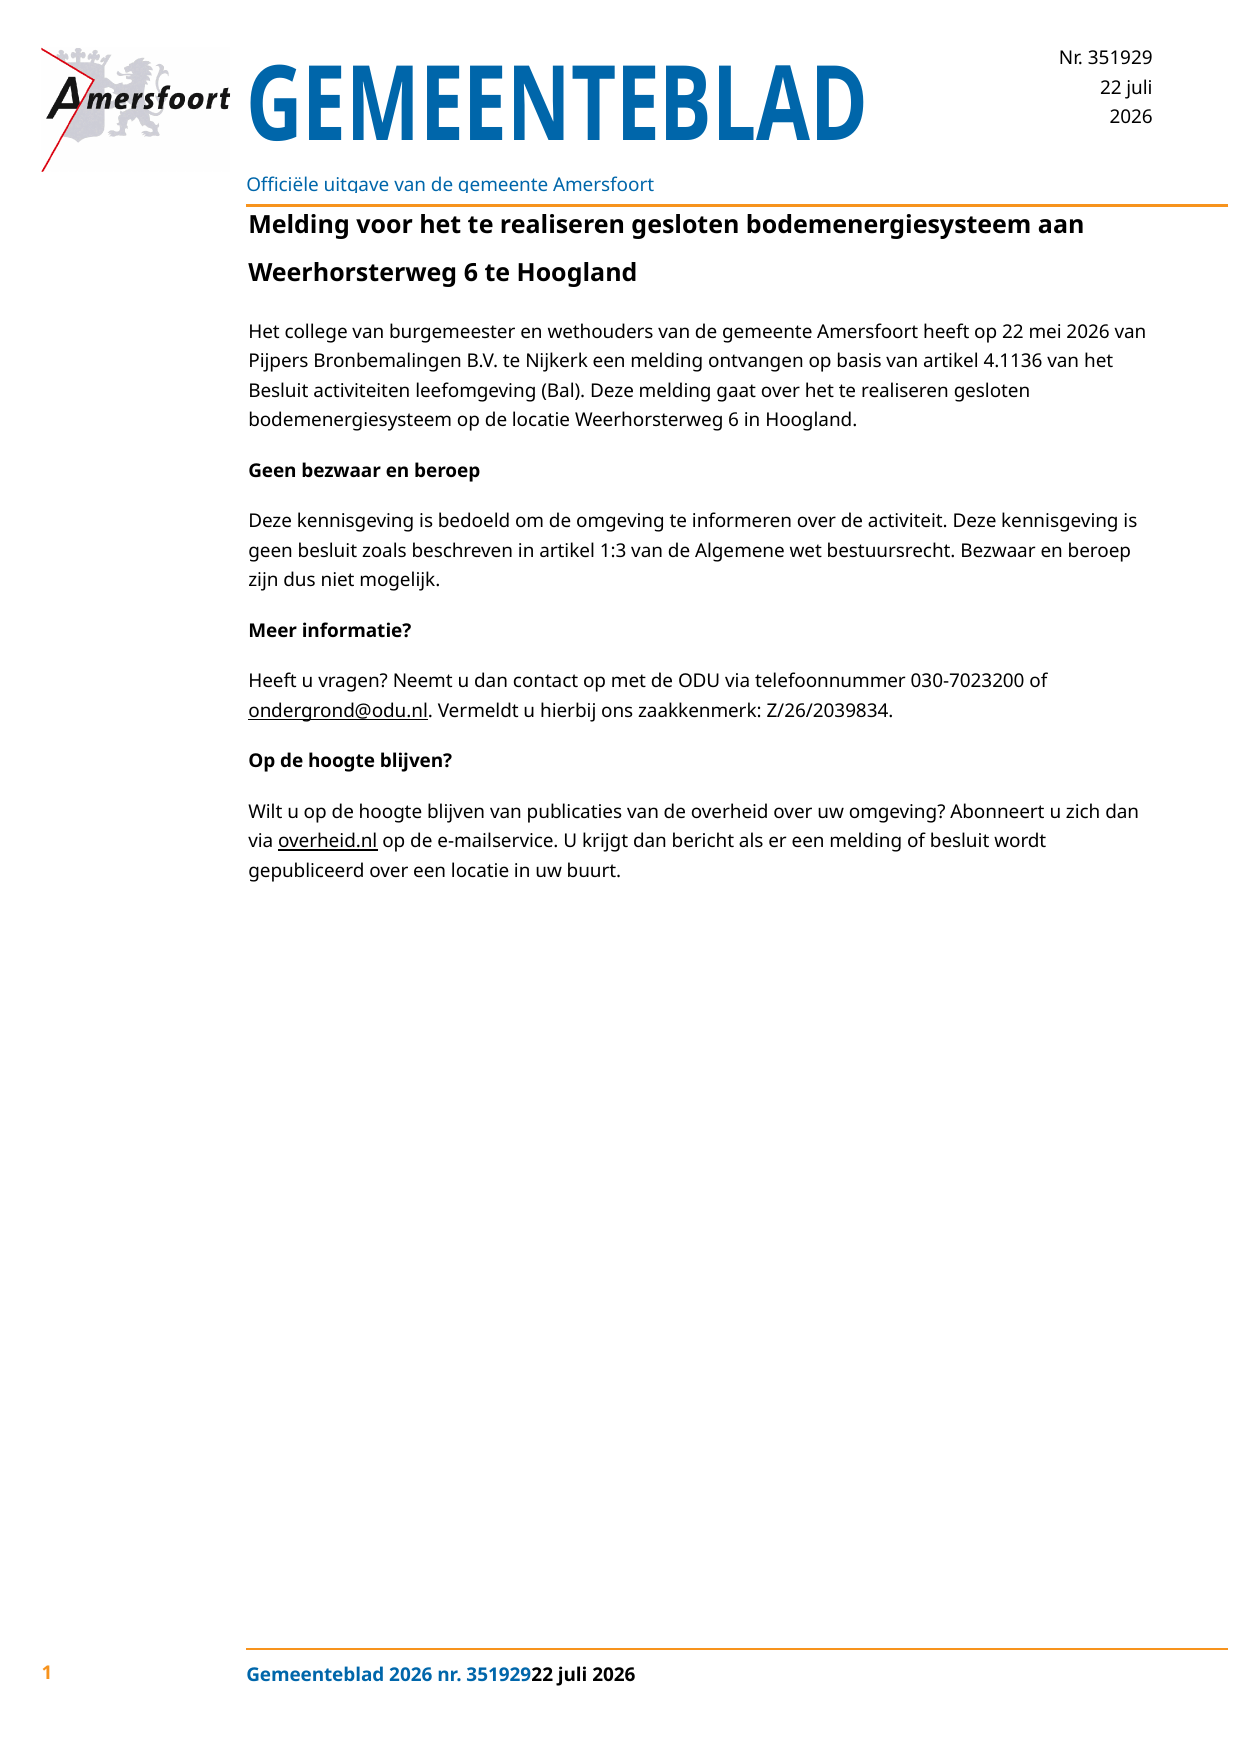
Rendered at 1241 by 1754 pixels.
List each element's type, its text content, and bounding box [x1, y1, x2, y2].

text Wilt u op de hoogte blijven van publicaties van de overheid over uw omgeving? Abonneert u zich dan via overheid.nl op de e-mailservice. U krijgt dan bericht als er een melding of besluit wordt gepubliceerd over een locatie in uw buurt. [248, 798, 1152, 883]
text Het college van burgemeester en wethouders van de gemeente Amersfoort heeft op 22 mei 2026 van Pijpers Bronbemalingen B.V. te Nijkerk een melding ontvangen op basis van artikel 4.1136 van het Besluit activiteiten leefomgeving (Bal). Deze melding gaat over het te realiseren gesloten bodemenergiesysteem op de locatie Weerhorsterweg 6 in Hoogland. [248, 318, 1152, 432]
picture [41, 47, 231, 172]
text Geen bezwaar en beroep [248, 457, 1152, 483]
text Heeft u vragen? Neemt u dan contact op met de ODU via telefoonnummer 030-7023200 of ondergrond@odu.nl. Vermeldt u hierbij ons zaakkenmerk: Z/26/2039834. [248, 667, 1152, 723]
text Deze kennisgeving is bedoeld om de omgeving te informeren over de activiteit. Deze kennisgeving is geen besluit zoals beschreven in artikel 1:3 van de Algemene wet bestuursrecht. Bezwaar en beroep zijn dus niet mogelijk. [248, 507, 1152, 592]
text Op de hoogte blijven? [248, 747, 1152, 773]
text Melding voor het te realiseren gesloten bodemenergiesysteem aan Weerhorsterweg 6 te Hoogland [248, 207, 1152, 288]
text Meer informatie? [248, 617, 1152, 643]
